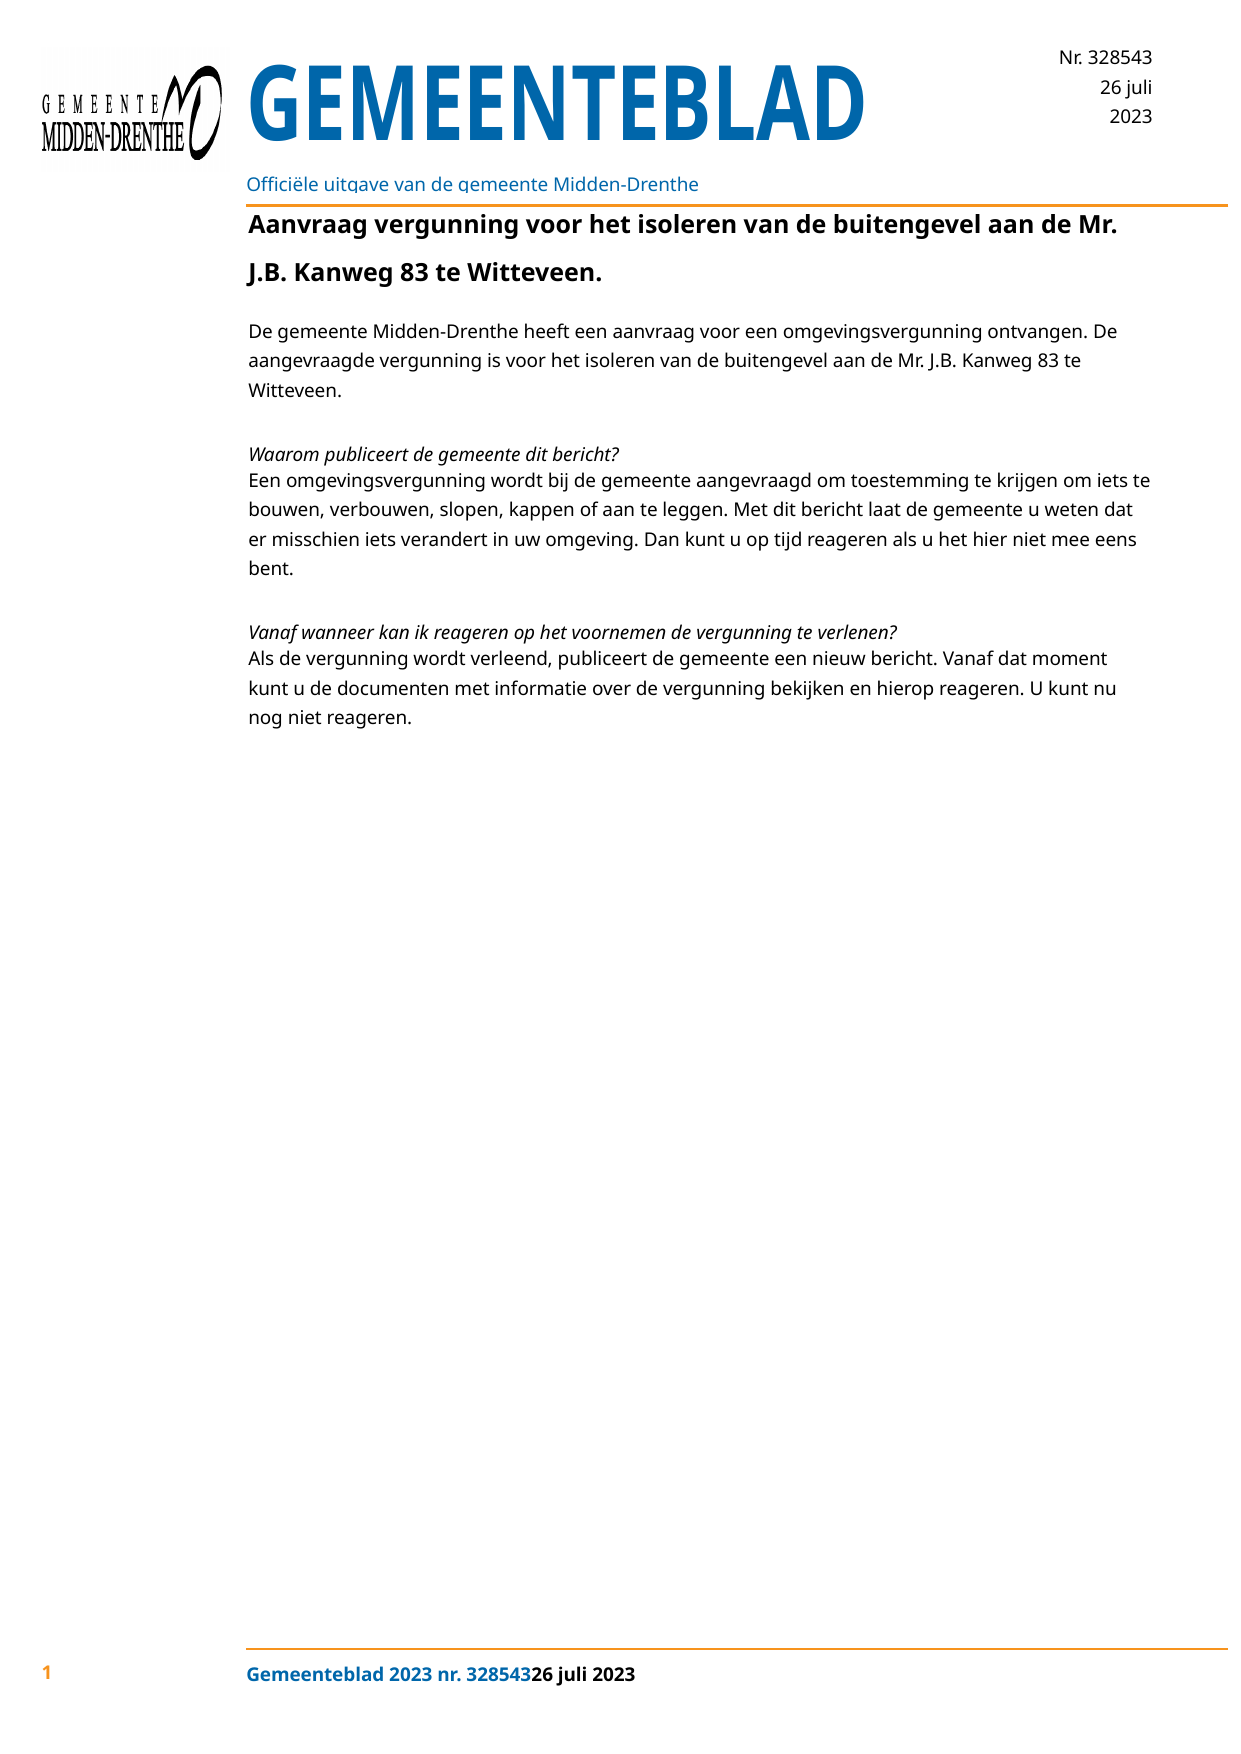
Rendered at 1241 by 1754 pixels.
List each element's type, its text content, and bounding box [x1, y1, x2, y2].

text Als de vergunning wordt verleend, publiceert de gemeente een nieuw bericht. Vanaf dat moment kunt u de documenten met informatie over de vergunning bekijken en hierop reageren. U kunt nu nog niet reageren. [248, 645, 1152, 730]
text De gemeente Midden-Drenthe heeft een aanvraag voor een omgevingsvergunning ontvangen. De aangevraagde vergunning is voor het isoleren van de buitengevel aan de Mr. J.B. Kanweg 83 te Witteveen. [248, 318, 1152, 403]
picture [41, 47, 231, 172]
text Vanaf wanneer kan ik reageren op het voornemen de vergunning te verlenen? [248, 619, 1152, 645]
text Een omgevingsvergunning wordt bij de gemeente aangevraagd om toestemming te krijgen om iets te bouwen, verbouwen, slopen, kappen of aan te leggen. Met dit bericht laat de gemeente u weten dat er misschien iets verandert in uw omgeving. Dan kunt u op tijd reageren als u het hier niet mee eens bent. [248, 467, 1152, 581]
text Aanvraag vergunning voor het isoleren van de buitengevel aan de Mr. J.B. Kanweg 83 te Witteveen. [248, 207, 1152, 288]
text Waarom publiceert de gemeente dit bericht? [248, 441, 1152, 467]
